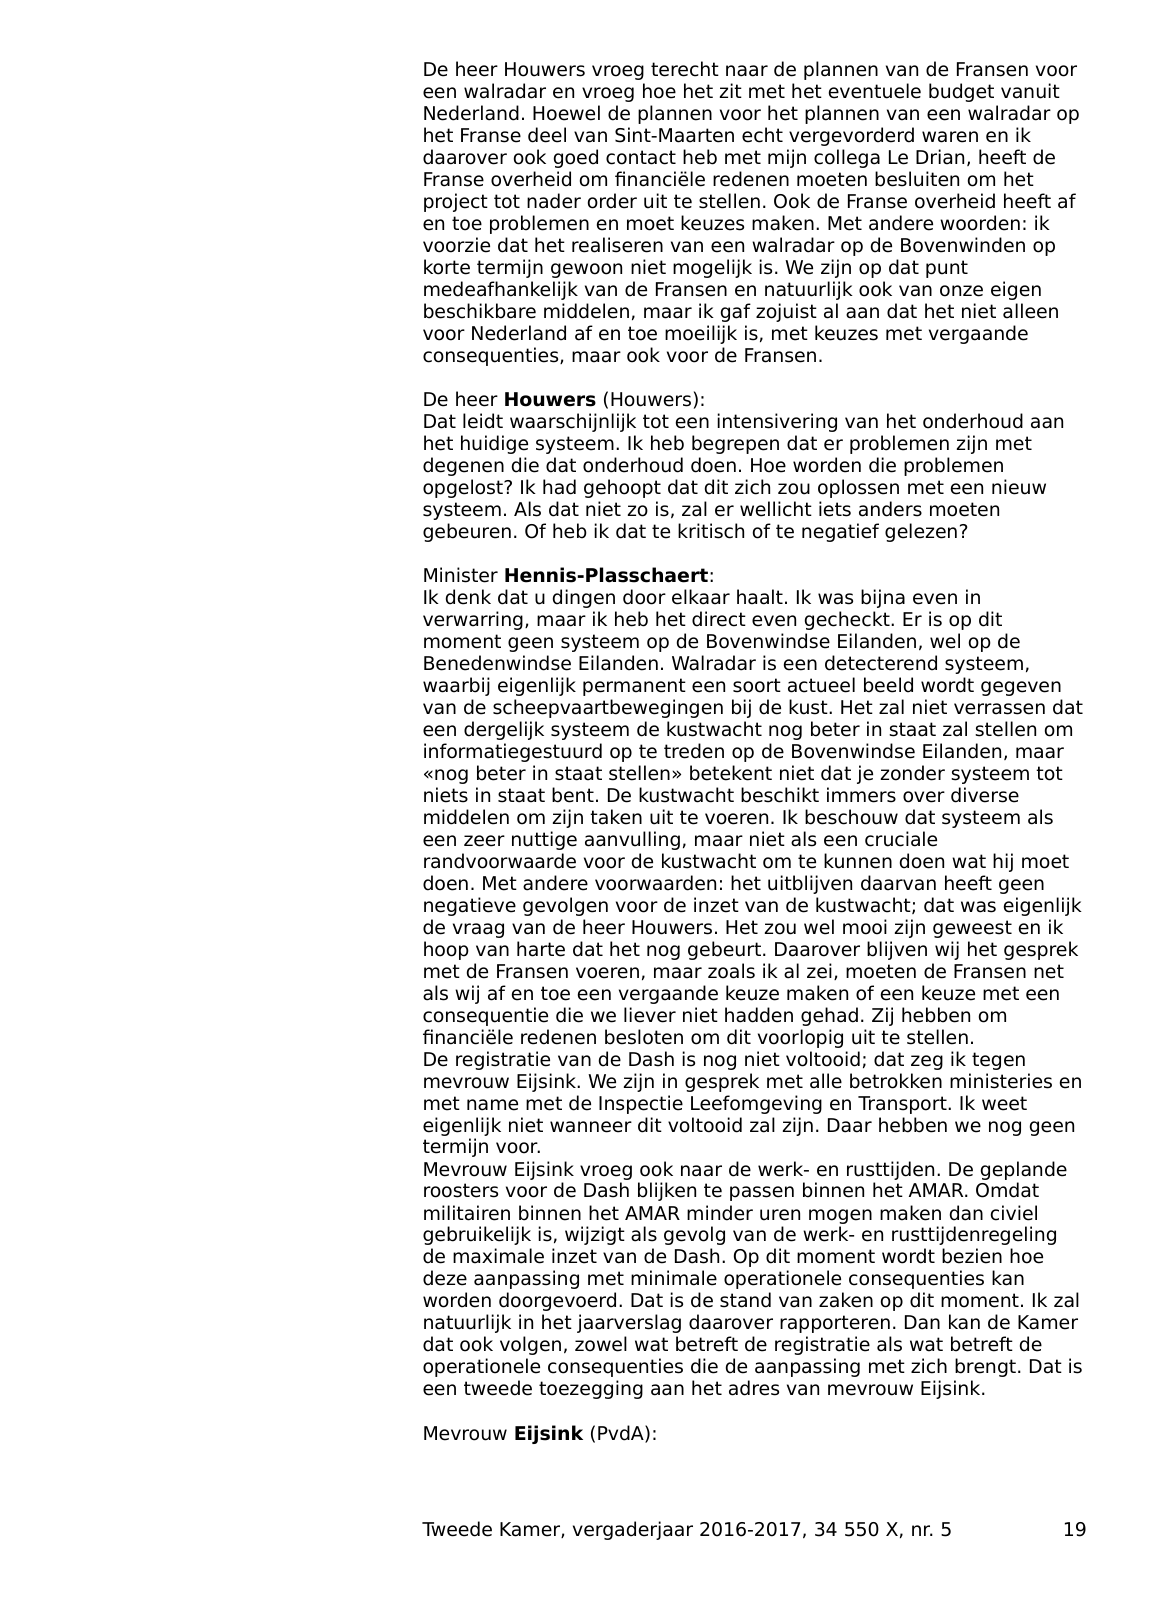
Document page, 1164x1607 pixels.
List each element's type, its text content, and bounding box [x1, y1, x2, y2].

text Mevrouw Eijsink vroeg ook naar de werk- en rusttijden. De geplande roosters voor de Dash blijken te passen binnen het AMAR. Omdat militairen binnen het AMAR minder uren mogen maken dan civiel gebruikelijk is, wijzigt als gevolg van de werk- en rusttijdenregeling de maximale inzet van de Dash. Op dit moment wordt bezien hoe deze aanpassing met minimale operationele consequenties kan worden doorgevoerd. Dat is de stand van zaken op dit moment. Ik zal natuurlijk in het jaarverslag daarover rapporteren. Dan kan de Kamer dat ook volgen, zowel wat betreft de registratie als wat betreft de operationele consequenties die de aanpassing met zich brengt. Dat is een tweede toezegging aan het adres van mevrouw Eijsink. [422, 1158, 1087, 1400]
text De registratie van de Dash is nog niet voltooid; dat zeg ik tegen mevrouw Eijsink. We zijn in gesprek met alle betrokken ministeries en met name met de Inspectie Leefomgeving en Transport. Ik weet eigenlijk niet wanneer dit voltooid zal zijn. Daar hebben we nog geen termijn voor. [422, 1048, 1087, 1158]
text Ik denk dat u dingen door elkaar haalt. Ik was bijna even in verwarring, maar ik heb het direct even gecheckt. Er is op dit moment geen systeem op de Bovenwindse Eilanden, wel op de Benedenwindse Eilanden. Walradar is een detecterend systeem, waarbij eigenlijk permanent een soort actueel beeld wordt gegeven van de scheepvaartbewegingen bij de kust. Het zal niet verrassen dat een dergelijk systeem de kustwacht nog beter in staat zal stellen om informatiegestuurd op te treden op de Bovenwindse Eilanden, maar «nog beter in staat stellen» betekent niet dat je zonder systeem tot niets in staat bent. De kustwacht beschikt immers over diverse middelen om zijn taken uit te voeren. Ik beschouw dat systeem als een zeer nuttige aanvulling, maar niet als een cruciale randvoorwaarde voor de kustwacht om te kunnen doen wat hij moet doen. Met andere voorwaarden: het uitblijven daarvan heeft geen negatieve gevolgen voor de inzet van de kustwacht; dat was eigenlijk de vraag van de heer Houwers. Het zou wel mooi zijn geweest en ik hoop van harte dat het nog gebeurt. Daarover blijven wij het gesprek met de Fransen voeren, maar zoals ik al zei, moeten de Fransen net als wij af en toe een vergaande keuze maken of een keuze met een consequentie die we liever niet hadden gehad. Zij hebben om financiële redenen besloten om dit voorlopig uit te stellen. [422, 587, 1087, 1048]
text Dat leidt waarschijnlijk tot een intensivering van het onderhoud aan het huidige systeem. Ik heb begrepen dat er problemen zijn met degenen die dat onderhoud doen. Hoe worden die problemen opgelost? Ik had gehoopt dat dit zich zou oplossen met een nieuw systeem. Als dat niet zo is, zal er wellicht iets anders moeten gebeuren. Of heb ik dat te kritisch of te negatief gelezen? [422, 411, 1087, 543]
text Minister Hennis-Plasschaert: [422, 565, 1087, 587]
text De heer Houwers (Houwers): [422, 389, 1087, 411]
text De heer Houwers vroeg terecht naar de plannen van de Fransen voor een walradar en vroeg hoe het zit met het eventuele budget vanuit Nederland. Hoewel de plannen voor het plannen van een walradar op het Franse deel van Sint-Maarten echt vergevorderd waren en ik daarover ook goed contact heb met mijn collega Le Drian, heeft de Franse overheid om financiële redenen moeten besluiten om het project tot nader order uit te stellen. Ook de Franse overheid heeft af en toe problemen en moet keuzes maken. Met andere woorden: ik voorzie dat het realiseren van een walradar op de Bovenwinden op korte termijn gewoon niet mogelijk is. We zijn op dat punt medeafhankelijk van de Fransen en natuurlijk ook van onze eigen beschikbare middelen, maar ik gaf zojuist al aan dat het niet alleen voor Nederland af en toe moeilijk is, met keuzes met vergaande consequenties, maar ook voor de Fransen. [422, 59, 1087, 367]
text Mevrouw Eijsink (PvdA): [422, 1422, 1087, 1444]
